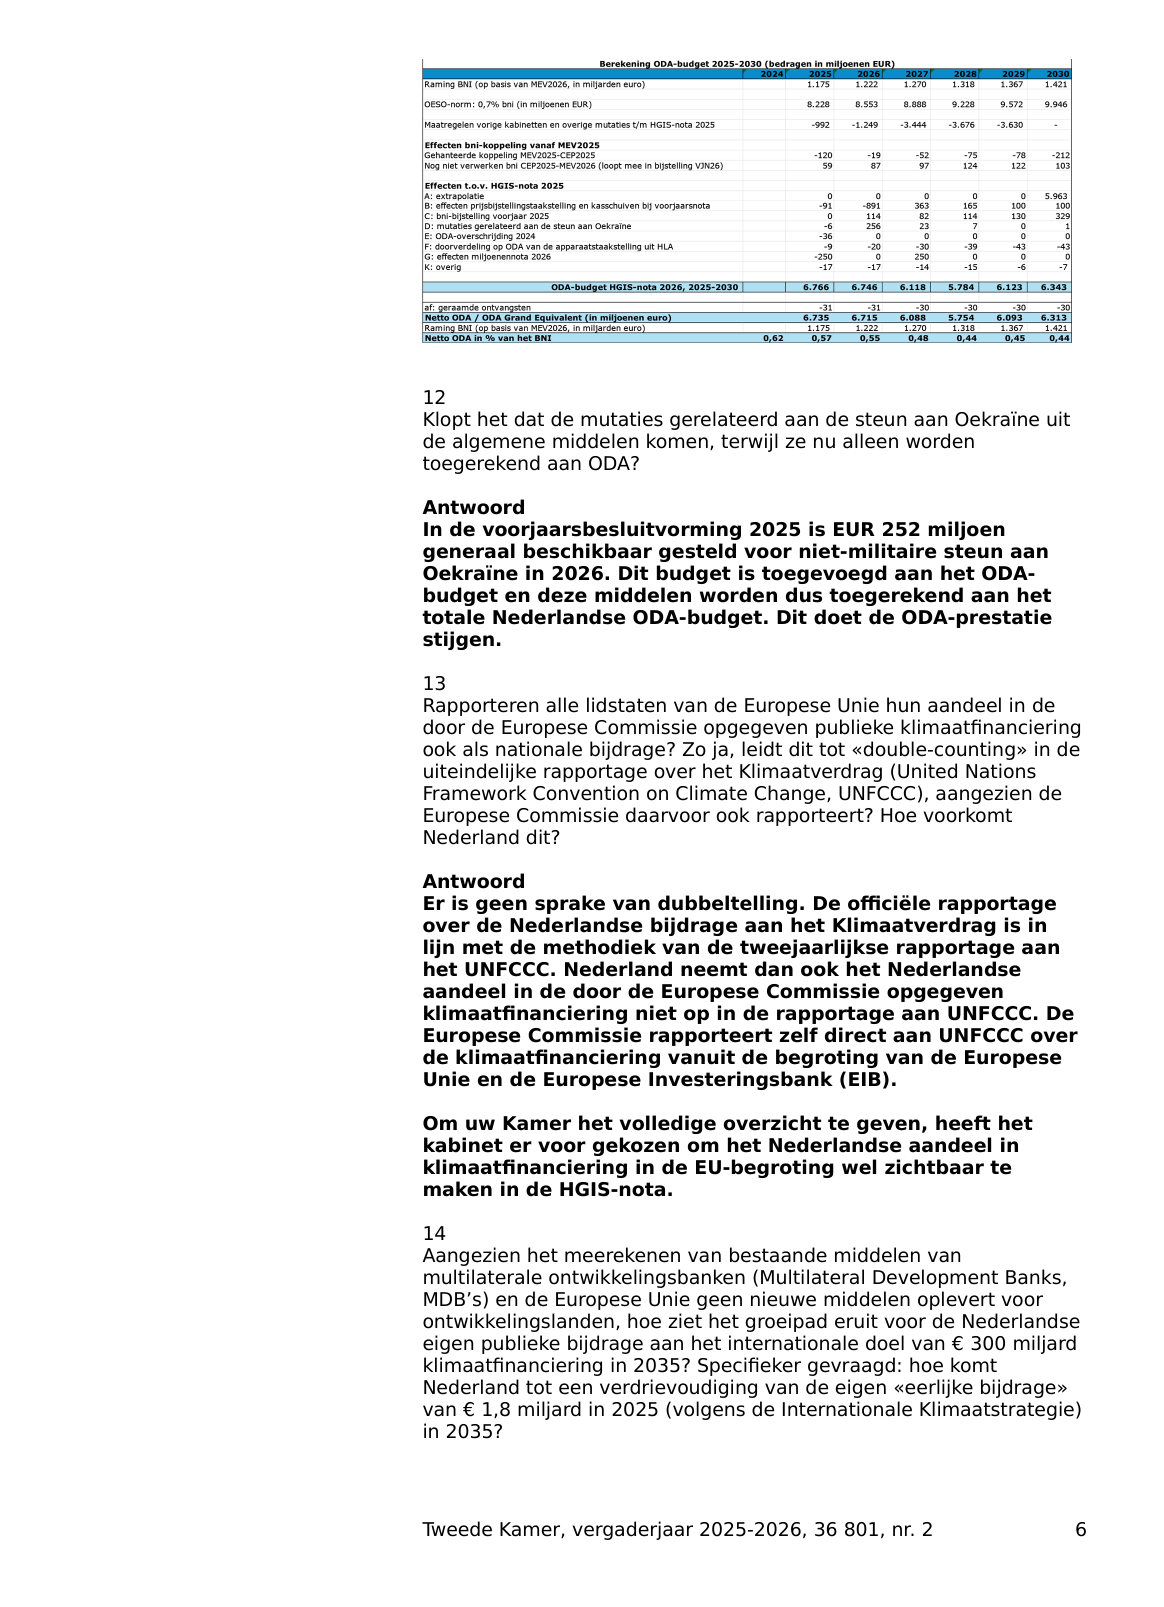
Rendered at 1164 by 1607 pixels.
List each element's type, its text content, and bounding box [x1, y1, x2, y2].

text Om uw Kamer het volledige overzicht te geven, heeft het kabinet er voor gekozen om het Nederlandse aandeel in klimaatfinanciering in de EU-begroting wel zichtbaar te maken in de HGIS-nota. [422, 1113, 1087, 1201]
text 14 [422, 1223, 1087, 1245]
text Aangezien het meerekenen van bestaande middelen van multilaterale ontwikkelingsbanken (Multilateral Development Banks, MDB’s) en de Europese Unie geen nieuwe middelen oplevert voor ontwikkelingslanden, hoe ziet het groeipad eruit voor de Nederlandse eigen publieke bijdrage aan het internationale doel van € 300 miljard klimaatfinanciering in 2035? Specifieker gevraagd: hoe komt Nederland tot een verdrievoudiging van de eigen «eerlijke bijdrage» van € 1,8 miljard in 2025 (volgens de Internationale Klimaatstrategie) in 2035? [422, 1245, 1087, 1443]
picture [422, 80, 1072, 343]
text Antwoord [422, 497, 1087, 519]
text 13 [422, 673, 1087, 695]
text Rapporteren alle lidstaten van de Europese Unie hun aandeel in de door de Europese Commissie opgegeven publieke klimaatfinanciering ook als nationale bijdrage? Zo ja, leidt dit tot «double-counting» in de uiteindelijke rapportage over het Klimaatverdrag (United Nations Framework Convention on Climate Change, UNFCCC), aangezien de Europese Commissie daarvoor ook rapporteert? Hoe voorkomt Nederland dit? [422, 695, 1087, 849]
text Antwoord [422, 871, 1087, 893]
text Er is geen sprake van dubbeltelling. De officiële rapportage over de Nederlandse bijdrage aan het Klimaatverdrag is in lijn met de methodiek van de tweejaarlijkse rapportage aan het UNFCCC. Nederland neemt dan ook het Nederlandse aandeel in de door de Europese Commissie opgegeven klimaatfinanciering niet op in de rapportage aan UNFCCC. De Europese Commissie rapporteert zelf direct aan UNFCCC over de klimaatfinanciering vanuit de begroting van de Europese Unie en de Europese Investeringsbank (EIB). [422, 893, 1087, 1091]
picture [422, 59, 1072, 77]
text 12 [422, 387, 1087, 409]
text In de voorjaarsbesluitvorming 2025 is EUR 252 miljoen generaal beschikbaar gesteld voor niet-militaire steun aan Oekraïne in 2026. Dit budget is toegevoegd aan het ODA-budget en deze middelen worden dus toegerekend aan het totale Nederlandse ODA-budget. Dit doet de ODA-prestatie stijgen. [422, 519, 1087, 651]
text Klopt het dat de mutaties gerelateerd aan de steun aan Oekraïne uit de algemene middelen komen, terwijl ze nu alleen worden toegerekend aan ODA? [422, 409, 1087, 474]
